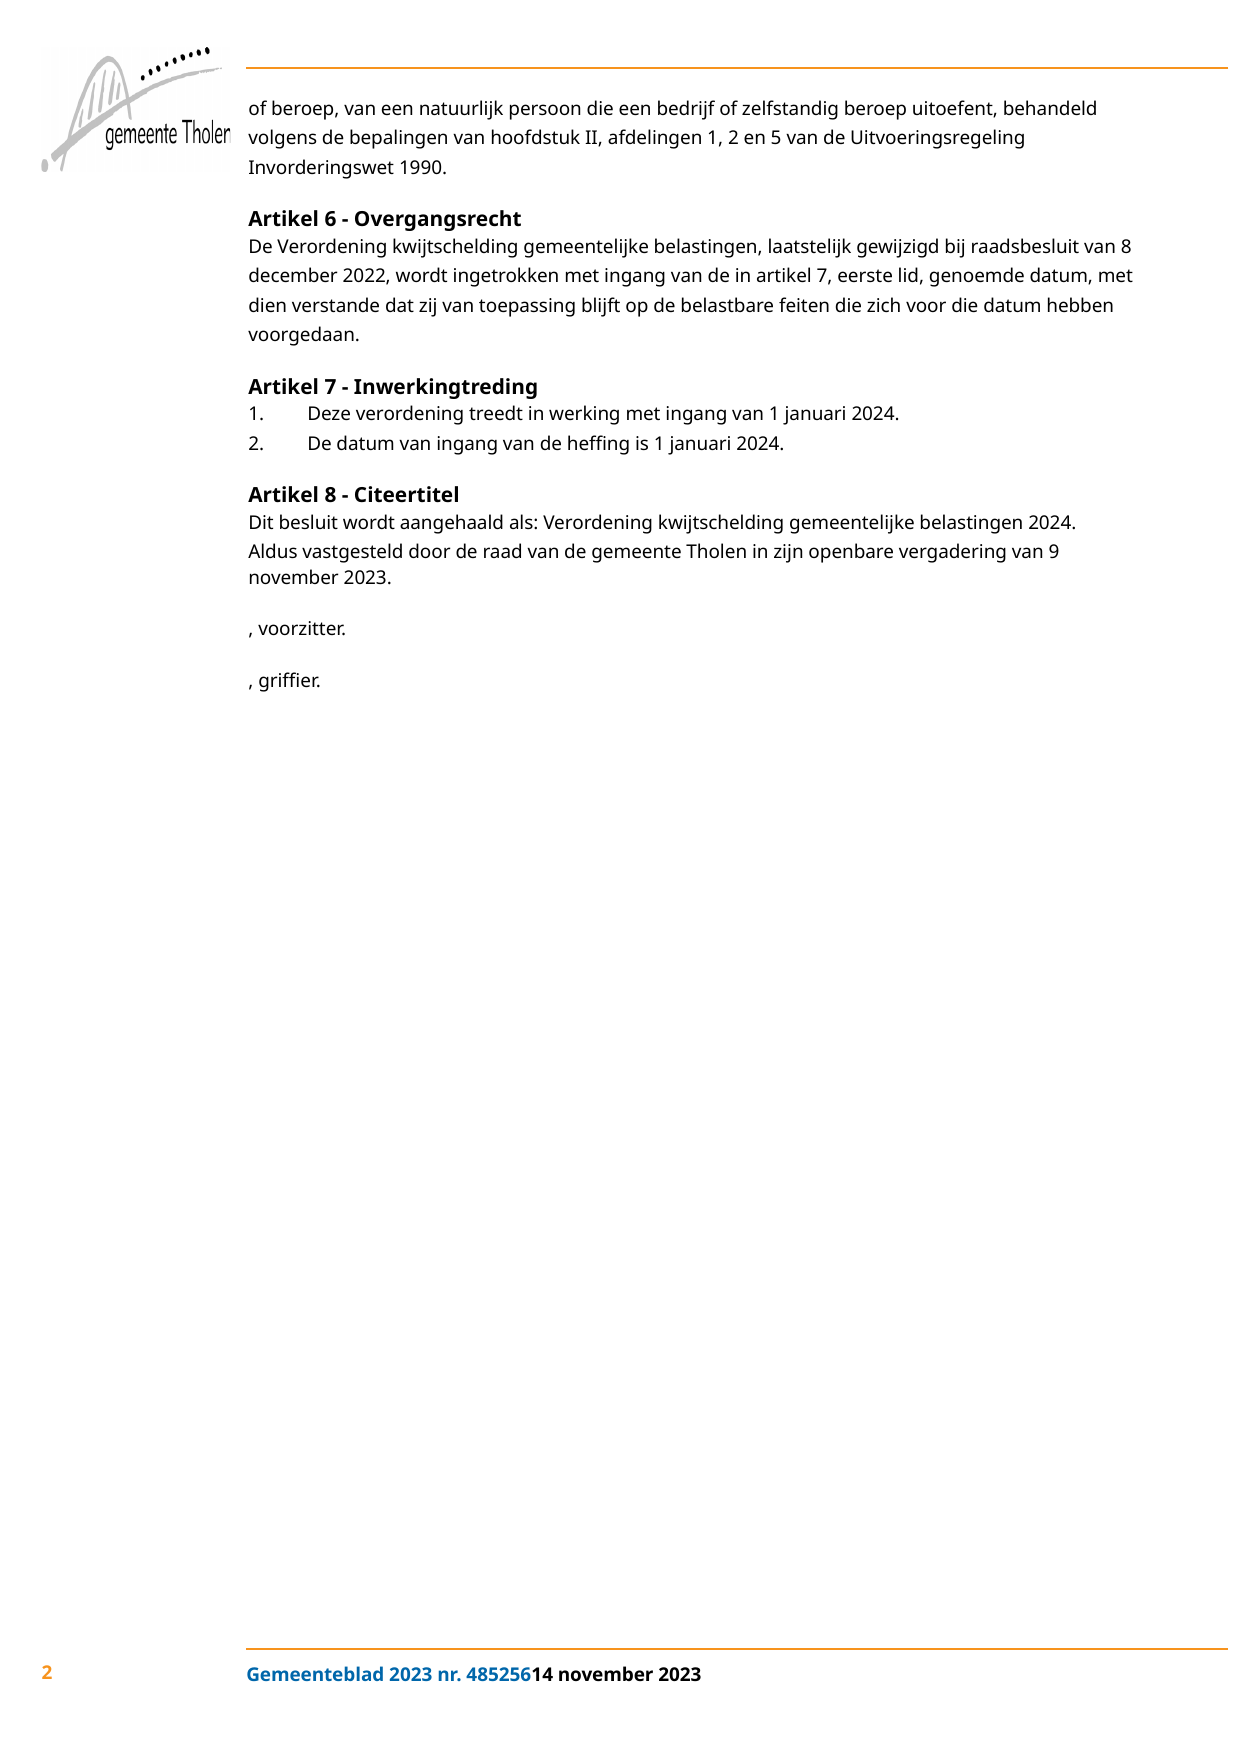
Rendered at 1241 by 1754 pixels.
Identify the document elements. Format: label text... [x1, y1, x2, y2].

text , griffier. [248, 667, 1152, 693]
text Artikel 7 - Inwerkingtreding [248, 372, 1152, 400]
list Deze verordening treedt in werking met ingang van 1 januari 2024. [248, 400, 1152, 426]
text Artikel 8 - Citeertitel [248, 480, 1152, 509]
text De Verordening kwijtschelding gemeentelijke belastingen, laatstelijk gewijzigd bij raadsbesluit van 8 december 2022, wordt ingetrokken met ingang van de in artikel 7, eerste lid, genoemde datum, met dien verstande dat zij van toepassing blijft op de belastbare feiten die zich voor die datum hebben voorgedaan. [248, 233, 1152, 347]
text Aldus vastgesteld door de raad van de gemeente Tholen in zijn openbare vergadering van 9 november 2023. [248, 538, 1152, 590]
list De datum van ingang van de heffing is 1 januari 2024. [248, 430, 1152, 456]
text , voorzitter. [248, 616, 1152, 641]
text Dit besluit wordt aangehaald als: Verordening kwijtschelding gemeentelijke belastingen 2024. [248, 509, 1152, 534]
text of beroep, van een natuurlijk persoon die een bedrijf of zelfstandig beroep uitoefent, behandeld volgens de bepalingen van hoofdstuk II, afdelingen 1, 2 en 5 van de Uitvoeringsregeling Invorderingswet 1990. [248, 95, 1152, 180]
text Artikel 6 - Overgangsrecht [248, 204, 1152, 233]
picture [41, 47, 231, 172]
